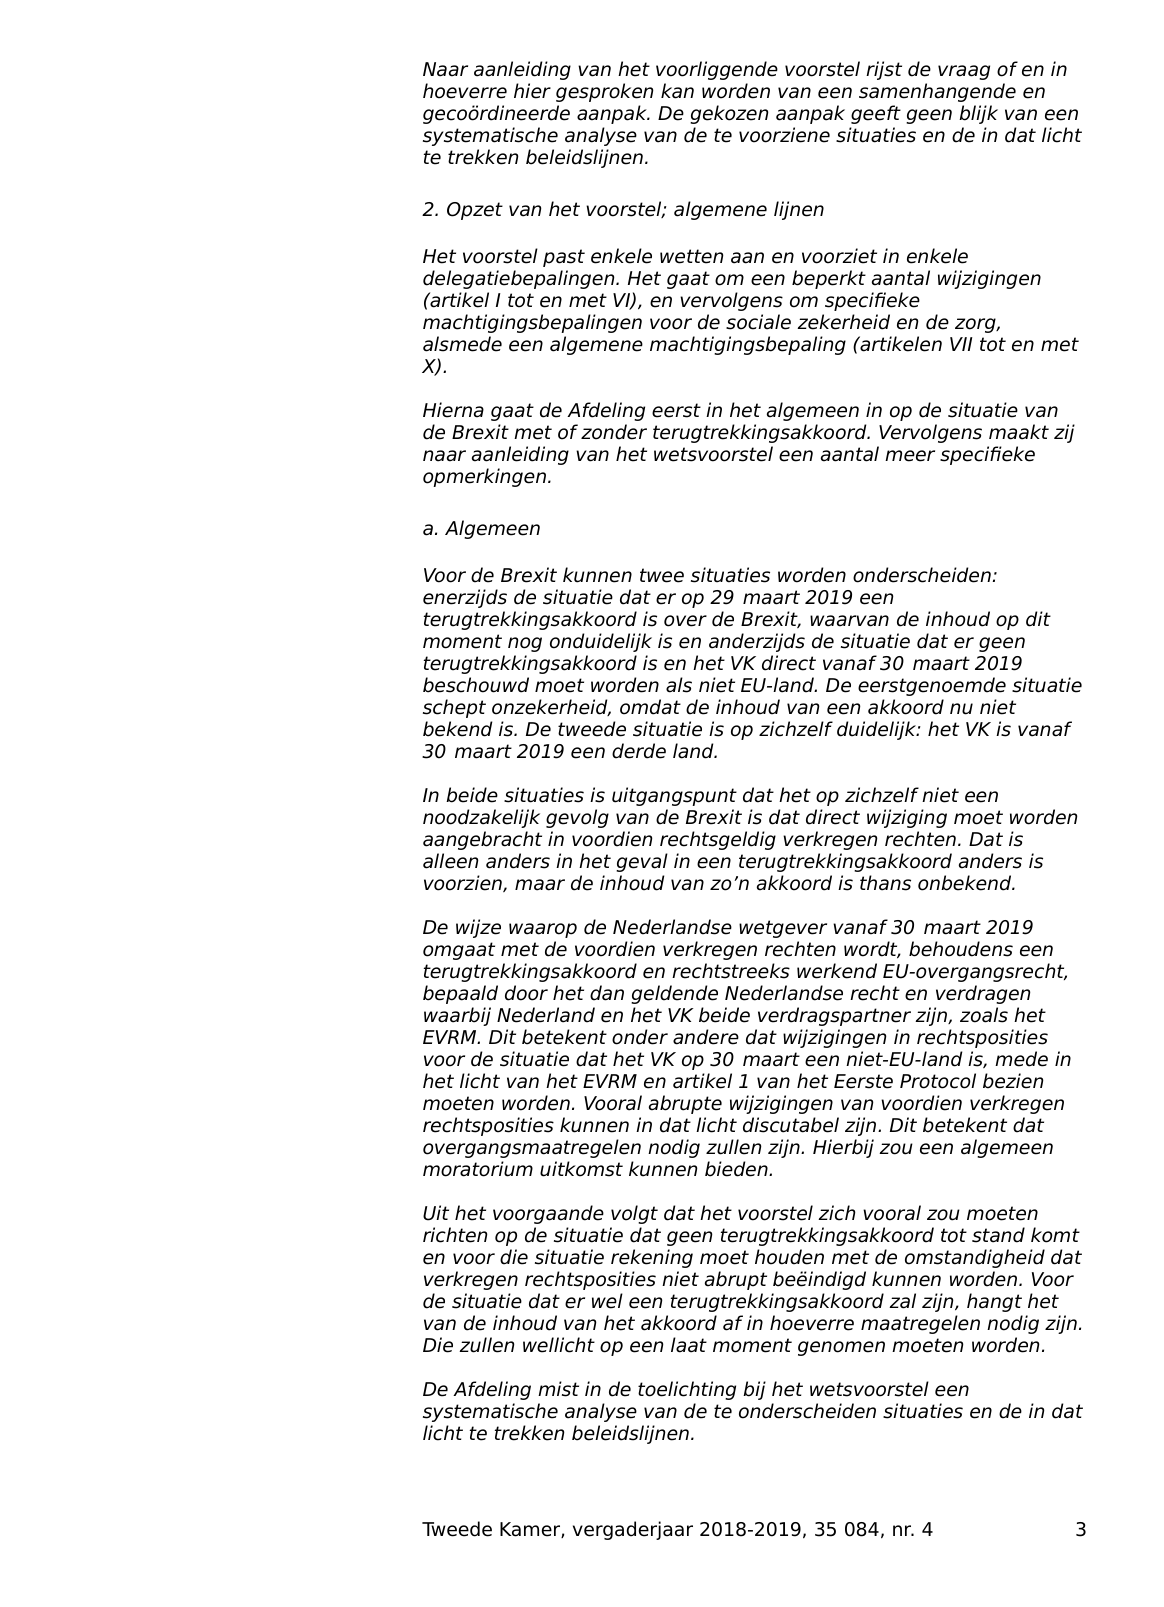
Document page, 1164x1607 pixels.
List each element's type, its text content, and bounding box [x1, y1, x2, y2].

text In beide situaties is uitgangspunt dat het op zichzelf niet een noodzakelijk gevolg van de Brexit is dat direct wijziging moet worden aangebracht in voordien rechtsgeldig verkregen rechten. Dat is alleen anders in het geval in een terugtrekkingsakkoord anders is voorzien, maar de inhoud van zo’n akkoord is thans onbekend. [422, 785, 1087, 895]
text Het voorstel past enkele wetten aan en voorziet in enkele delegatiebepalingen. Het gaat om een beperkt aantal wijzigingen (artikel I tot en met VI), en vervolgens om specifieke machtigingsbepalingen voor de sociale zekerheid en de zorg, alsmede een algemene machtigingsbepaling (artikelen VII tot en met X). [422, 246, 1087, 378]
text Uit het voorgaande volgt dat het voorstel zich vooral zou moeten richten op de situatie dat geen terugtrekkingsakkoord tot stand komt en voor die situatie rekening moet houden met de omstandigheid dat verkregen rechtsposities niet abrupt beëindigd kunnen worden. Voor de situatie dat er wel een terugtrekkingsakkoord zal zijn, hangt het van de inhoud van het akkoord af in hoeverre maatregelen nodig zijn. Die zullen wellicht op een laat moment genomen moeten worden. [422, 1203, 1087, 1357]
text Naar aanleiding van het voorliggende voorstel rijst de vraag of en in hoeverre hier gesproken kan worden van een samenhangende en gecoördineerde aanpak. De gekozen aanpak geeft geen blijk van een systematische analyse van de te voorziene situaties en de in dat licht te trekken beleidslijnen. [422, 59, 1087, 169]
text Voor de Brexit kunnen twee situaties worden onderscheiden: enerzijds de situatie dat er op 29 maart 2019 een terugtrekkingsakkoord is over de Brexit, waarvan de inhoud op dit moment nog onduidelijk is en anderzijds de situatie dat er geen terugtrekkingsakkoord is en het VK direct vanaf 30 maart 2019 beschouwd moet worden als niet EU-land. De eerstgenoemde situatie schept onzekerheid, omdat de inhoud van een akkoord nu niet bekend is. De tweede situatie is op zichzelf duidelijk: het VK is vanaf 30 maart 2019 een derde land. [422, 565, 1087, 763]
text Hierna gaat de Afdeling eerst in het algemeen in op de situatie van de Brexit met of zonder terugtrekkingsakkoord. Vervolgens maakt zij naar aanleiding van het wetsvoorstel een aantal meer specifieke opmerkingen. [422, 400, 1087, 488]
subtitle a. Algemeen [422, 518, 1087, 540]
text De wijze waarop de Nederlandse wetgever vanaf 30 maart 2019 omgaat met de voordien verkregen rechten wordt, behoudens een terugtrekkingsakkoord en rechtstreeks werkend EU-overgangsrecht, bepaald door het dan geldende Nederlandse recht en verdragen waarbij Nederland en het VK beide verdragspartner zijn, zoals het EVRM. Dit betekent onder andere dat wijzigingen in rechtsposities voor de situatie dat het VK op 30 maart een niet-EU-land is, mede in het licht van het EVRM en artikel 1 van het Eerste Protocol bezien moeten worden. Vooral abrupte wijzigingen van voordien verkregen rechtsposities kunnen in dat licht discutabel zijn. Dit betekent dat overgangsmaatregelen nodig zullen zijn. Hierbij zou een algemeen moratorium uitkomst kunnen bieden. [422, 917, 1087, 1181]
subtitle 2. Opzet van het voorstel; algemene lijnen [422, 199, 1087, 221]
text De Afdeling mist in de toelichting bij het wetsvoorstel een systematische analyse van de te onderscheiden situaties en de in dat licht te trekken beleidslijnen. [422, 1379, 1087, 1445]
